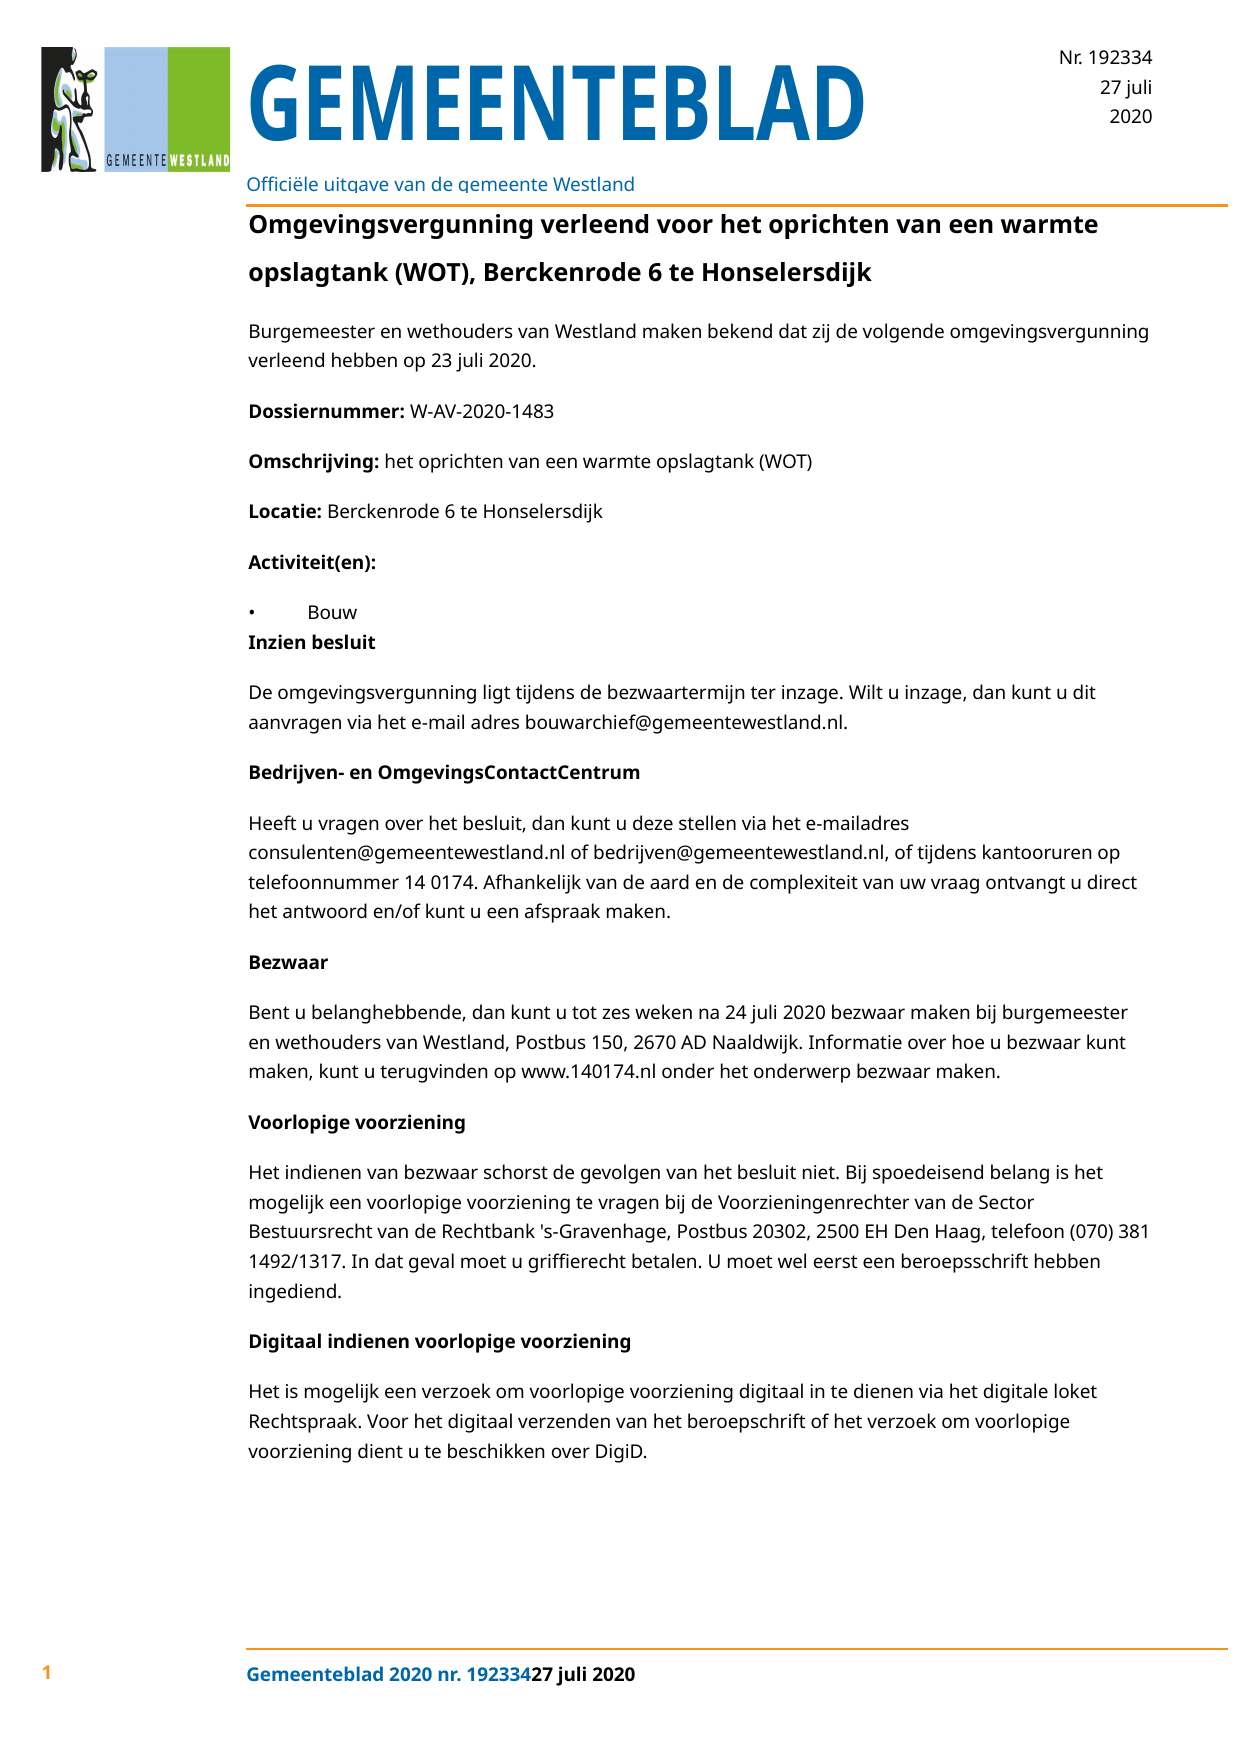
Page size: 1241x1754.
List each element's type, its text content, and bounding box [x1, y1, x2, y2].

text Burgemeester en wethouders van Westland maken bekend dat zij de volgende omgevingsvergunning verleend hebben op 23 juli 2020. [248, 318, 1152, 373]
text De omgevingsvergunning ligt tijdens de bezwaartermijn ter inzage. Wilt u inzage, dan kunt u dit aanvragen via het e-mail adres bouwarchief@gemeentewestland.nl. [248, 679, 1152, 735]
text Omschrijving: het oprichten van een warmte opslagtank (WOT) [248, 448, 1152, 474]
text Bent u belanghebbende, dan kunt u tot zes weken na 24 juli 2020 bezwaar maken bij burgemeester en wethouders van Westland, Postbus 150, 2670 AD Naaldwijk. Informatie over hoe u bezwaar kunt maken, kunt u terugvinden op www.140174.nl onder het onderwerp bezwaar maken. [248, 999, 1152, 1084]
text Omgevingsvergunning verleend voor het oprichten van een warmte opslagtank (WOT), Berckenrode 6 te Honselersdijk [248, 207, 1152, 288]
text Dossiernummer: W-AV-2020-1483 [248, 398, 1152, 424]
text Activiteit(en): [248, 549, 1152, 575]
text Bedrijven- en OmgevingsContactCentrum [248, 759, 1152, 785]
list Bouw [248, 599, 1152, 625]
text Inzien besluit [248, 629, 1152, 655]
text Het is mogelijk een verzoek om voorlopige voorziening digitaal in te dienen via het digitale loket Rechtspraak. Voor het digitaal verzenden van het beroepschrift of het verzoek om voorlopige voorziening dient u te beschikken over DigiD. [248, 1379, 1152, 1464]
text Voorlopige voorziening [248, 1109, 1152, 1135]
text Digitaal indienen voorlopige voorziening [248, 1328, 1152, 1354]
picture [41, 47, 231, 172]
text Het indienen van bezwaar schorst de gevolgen van het besluit niet. Bij spoedeisend belang is het mogelijk een voorlopige voorziening te vragen bij de Voorzieningenrechter van de Sector Bestuursrecht van de Rechtbank 's-Gravenhage, Postbus 20302, 2500 EH Den Haag, telefoon (070) 381 1492/1317. In dat geval moet u griffierecht betalen. U moet wel eerst een beroepsschrift hebben ingediend. [248, 1159, 1152, 1304]
text Bezwaar [248, 949, 1152, 975]
text Heeft u vragen over het besluit, dan kunt u deze stellen via het e-mailadres consulenten@gemeentewestland.nl of bedrijven@gemeentewestland.nl, of tijdens kantooruren op telefoonnummer 14 0174. Afhankelijk van de aard en de complexiteit van uw vraag ontvangt u direct het antwoord en/of kunt u een afspraak maken. [248, 810, 1152, 924]
text Locatie: Berckenrode 6 te Honselersdijk [248, 499, 1152, 524]
